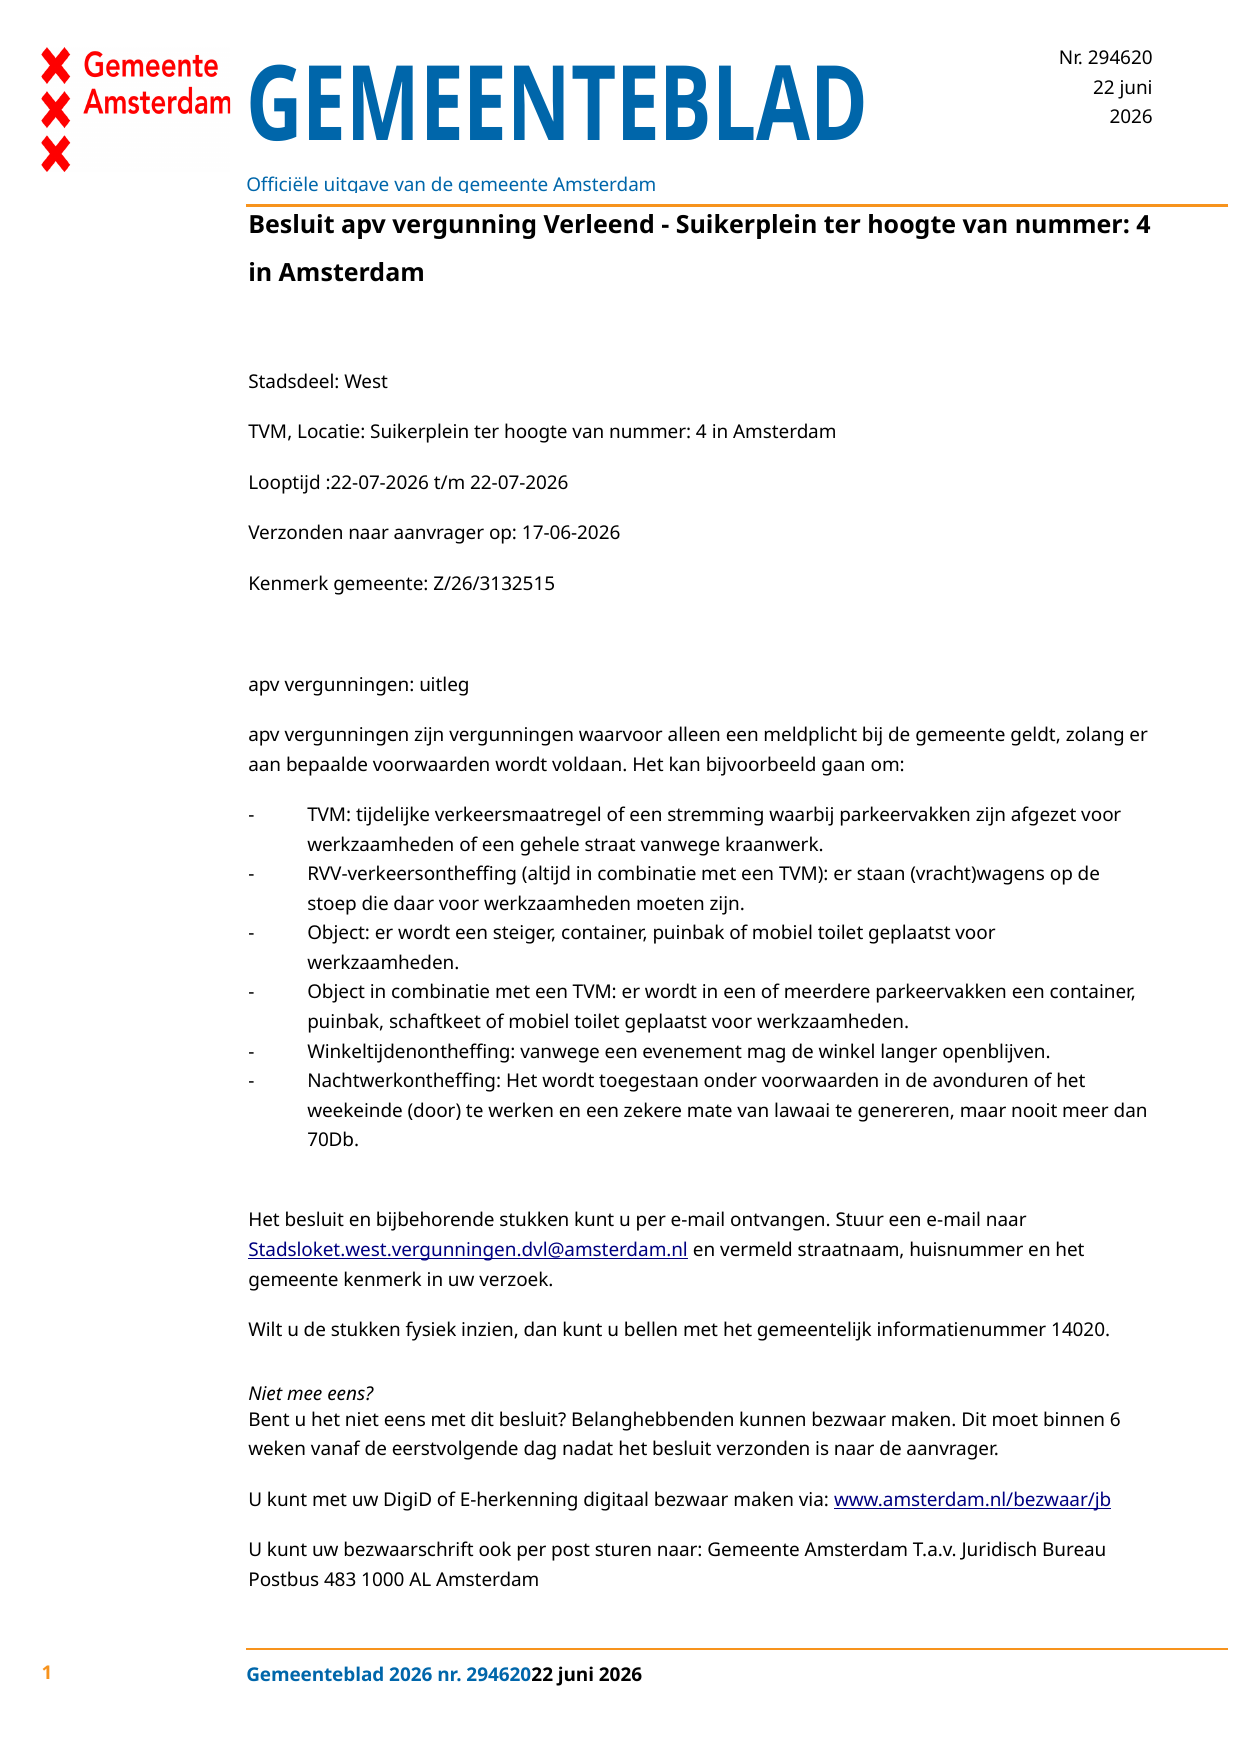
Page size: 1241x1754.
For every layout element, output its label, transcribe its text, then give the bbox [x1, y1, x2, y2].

text Niet mee eens? [248, 1380, 1152, 1406]
list Object: er wordt een steiger, container, puinbak of mobiel toilet geplaatst voor werkzaamheden. [248, 919, 1152, 975]
text U kunt met uw DigiD of E-herkenning digitaal bezwaar maken via: www.amsterdam.nl/bezwaar/jb [248, 1486, 1152, 1512]
text Kenmerk gemeente: Z/26/3132515 [248, 570, 1152, 596]
text Wilt u de stukken fysiek inzien, dan kunt u bellen met het gemeentelijk informatienummer 14020. [248, 1316, 1152, 1342]
text apv vergunningen: uitleg [248, 671, 1152, 697]
text U kunt uw bezwaarschrift ook per post sturen naar: Gemeente Amsterdam T.a.v. Juridisch Bureau Postbus 483 1000 AL Amsterdam [248, 1536, 1152, 1592]
text Stadsdeel: West [248, 368, 1152, 394]
list TVM: tijdelijke verkeersmaatregel of een stremming waarbij parkeervakken zijn afgezet voor werkzaamheden of een gehele straat vanwege kraanwerk. [248, 801, 1152, 857]
text apv vergunningen zijn vergunningen waarvoor alleen een meldplicht bij de gemeente geldt, zolang er aan bepaalde voorwaarden wordt voldaan. Het kan bijvoorbeeld gaan om: [248, 721, 1152, 777]
list Object in combinatie met een TVM: er wordt in een of meerdere parkeervakken een container, puinbak, schaftkeet of mobiel toilet geplaatst voor werkzaamheden. [248, 979, 1152, 1034]
text Bent u het niet eens met dit besluit? Belanghebbenden kunnen bezwaar maken. Dit moet binnen 6 weken vanaf de eerstvolgende dag nadat het besluit verzonden is naar de aanvrager. [248, 1406, 1152, 1461]
picture [41, 47, 231, 172]
text Besluit apv vergunning Verleend - Suikerplein ter hoogte van nummer: 4 in Amsterdam [248, 207, 1152, 288]
text Verzonden naar aanvrager op: 17-06-2026 [248, 519, 1152, 545]
text TVM, Locatie: Suikerplein ter hoogte van nummer: 4 in Amsterdam [248, 419, 1152, 444]
list Nachtwerkontheffing: Het wordt toegestaan onder voorwaarden in de avonduren of het weekeinde (door) te werken en een zekere mate van lawaai te genereren, maar nooit meer dan 70Db. [248, 1067, 1152, 1152]
list Winkeltijdenontheffing: vanwege een evenement mag de winkel langer openblijven. [248, 1038, 1152, 1064]
text Looptijd :22-07-2026 t/m 22-07-2026 [248, 469, 1152, 495]
list RVV-verkeersontheffing (altijd in combinatie met een TVM): er staan (vracht)wagens op de stoep die daar voor werkzaamheden moeten zijn. [248, 860, 1152, 916]
text Het besluit en bijbehorende stukken kunt u per e-mail ontvangen. Stuur een e-mail naar Stadsloket.west.vergunningen.dvl@amsterdam.nl en vermeld straatnaam, huisnummer en het gemeente kenmerk in uw verzoek. [248, 1207, 1152, 1292]
